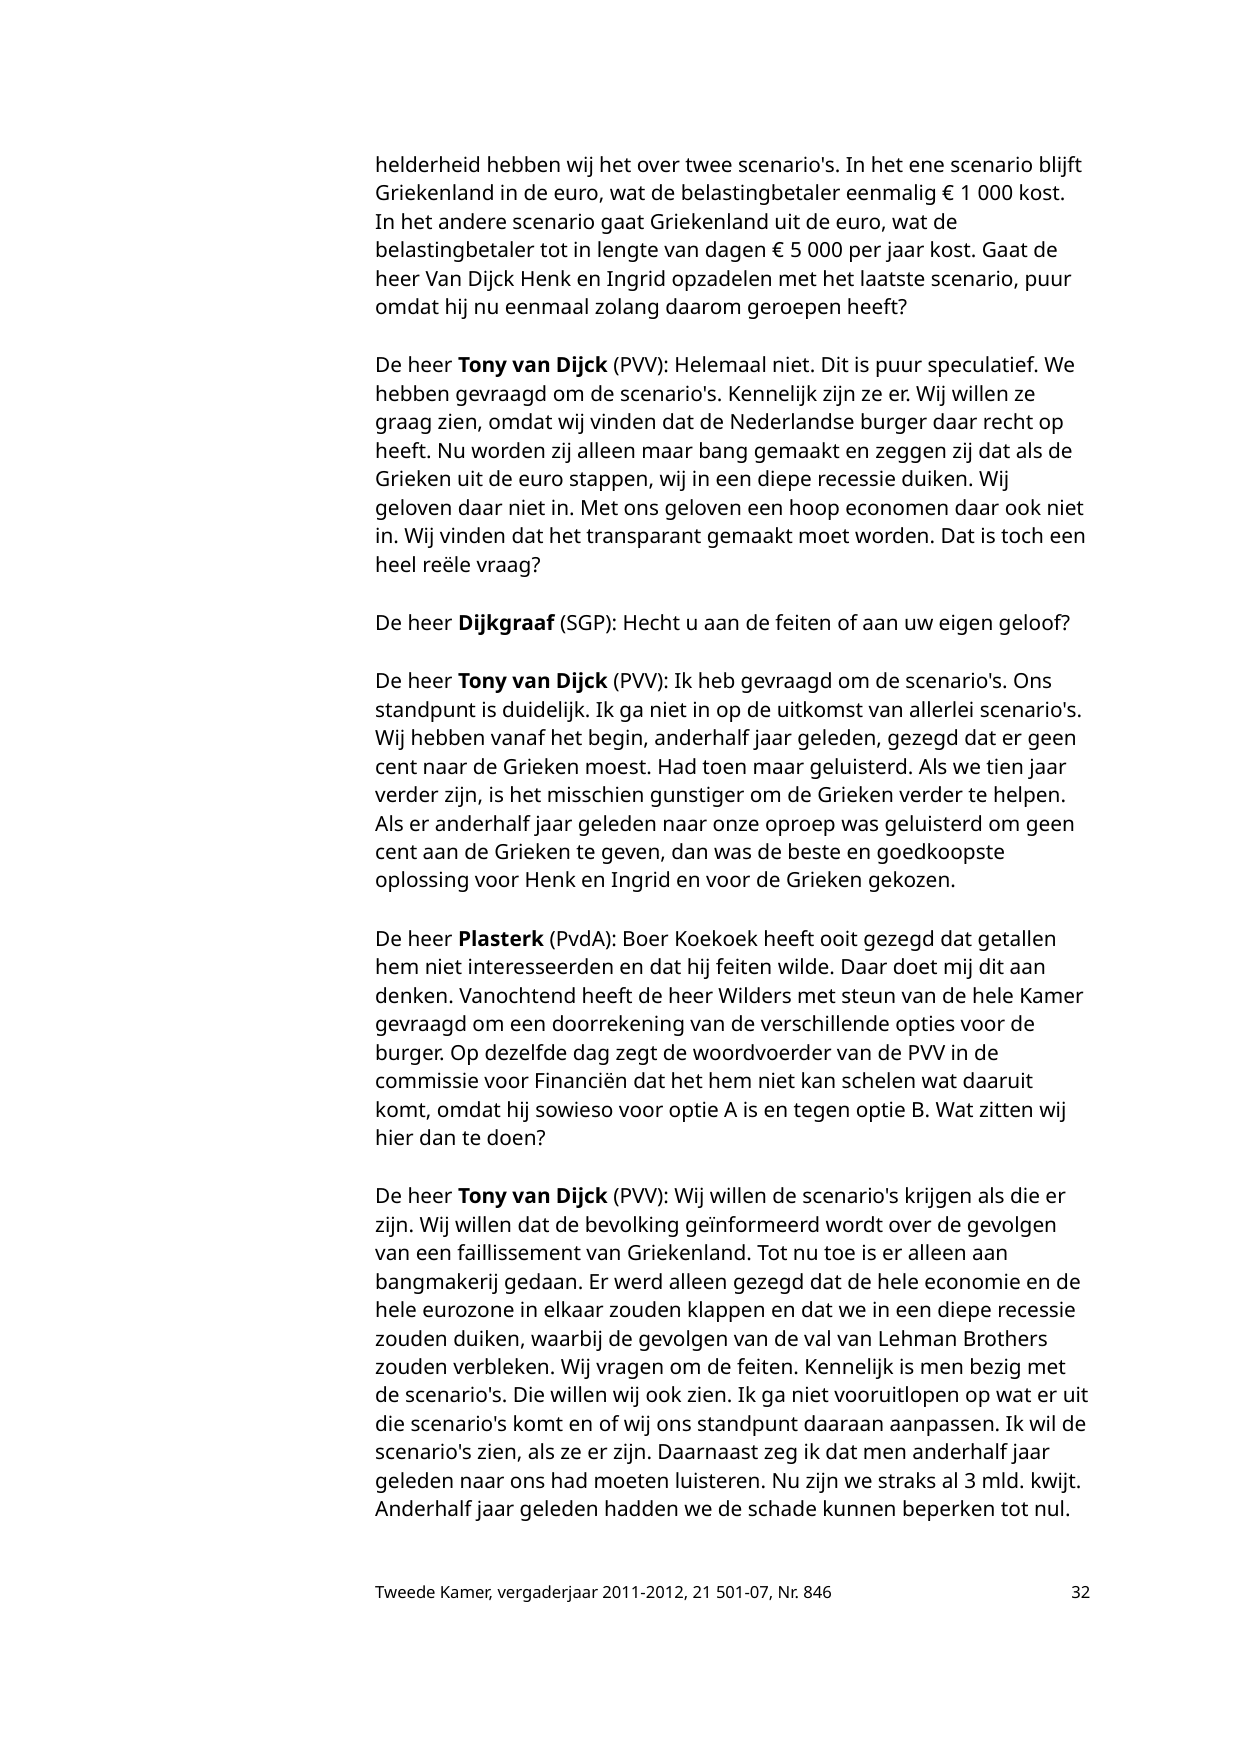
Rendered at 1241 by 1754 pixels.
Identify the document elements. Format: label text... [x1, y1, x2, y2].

text De heer Tony van Dijck (PVV): Wij willen de scenario's krijgen als die er zijn. Wij willen dat de bevolking geïnformeerd wordt over de gevolgen van een faillissement van Griekenland. Tot nu toe is er alleen aan bangmakerij gedaan. Er werd alleen gezegd dat de hele economie en de hele eurozone in elkaar zouden klappen en dat we in een diepe recessie zouden duiken, waarbij de gevolgen van de val van Lehman Brothers zouden verbleken. Wij vragen om de feiten. Kennelijk is men bezig met de scenario's. Die willen wij ook zien. Ik ga niet vooruitlopen op wat er uit die scenario's komt en of wij ons standpunt daaraan aanpassen. Ik wil de scenario's zien, als ze er zijn. Daarnaast zeg ik dat men anderhalf jaar geleden naar ons had moeten luisteren. Nu zijn we straks al 3 mld. kwijt. Anderhalf jaar geleden hadden we de schade kunnen beperken tot nul. [375, 1182, 1090, 1523]
text De heer Tony van Dijck (PVV): Ik heb gevraagd om de scenario's. Ons standpunt is duidelijk. Ik ga niet in op de uitkomst van allerlei scenario's. Wij hebben vanaf het begin, anderhalf jaar geleden, gezegd dat er geen cent naar de Grieken moest. Had toen maar geluisterd. Als we tien jaar verder zijn, is het misschien gunstiger om de Grieken verder te helpen. Als er anderhalf jaar geleden naar onze oproep was geluisterd om geen cent aan de Grieken te geven, dan was de beste en goedkoopste oplossing voor Henk en Ingrid en voor de Grieken gekozen. [375, 667, 1090, 894]
text De heer Dijkgraaf (SGP): Hecht u aan de feiten of aan uw eigen geloof? [375, 608, 1090, 637]
text De heer Plasterk (PvdA): Boer Koekoek heeft ooit gezegd dat getallen hem niet interesseerden en dat hij feiten wilde. Daar doet mij dit aan denken. Vanochtend heeft de heer Wilders met steun van de hele Kamer gevraagd om een doorrekening van de verschillende opties voor de burger. Op dezelfde dag zegt de woordvoerder van de PVV in de commissie voor Financiën dat het hem niet kan schelen wat daaruit komt, omdat hij sowieso voor optie A is en tegen optie B. Wat zitten wij hier dan te doen? [375, 924, 1090, 1152]
text De heer Tony van Dijck (PVV): Helemaal niet. Dit is puur speculatief. We hebben gevraagd om de scenario's. Kennelijk zijn ze er. Wij willen ze graag zien, omdat wij vinden dat de Nederlandse burger daar recht op heeft. Nu worden zij alleen maar bang gemaakt en zeggen zij dat als de Grieken uit de euro stappen, wij in een diepe recessie duiken. Wij geloven daar niet in. Met ons geloven een hoop economen daar ook niet in. Wij vinden dat het transparant gemaakt moet worden. Dat is toch een heel reële vraag? [375, 351, 1090, 578]
text helderheid hebben wij het over twee scenario's. In het ene scenario blijft Griekenland in de euro, wat de belastingbetaler eenmalig € 1 000 kost. In het andere scenario gaat Griekenland uit de euro, wat de belastingbetaler tot in lengte van dagen € 5 000 per jaar kost. Gaat de heer Van Dijck Henk en Ingrid opzadelen met het laatste scenario, puur omdat hij nu eenmaal zolang daarom geroepen heeft? [375, 150, 1090, 321]
